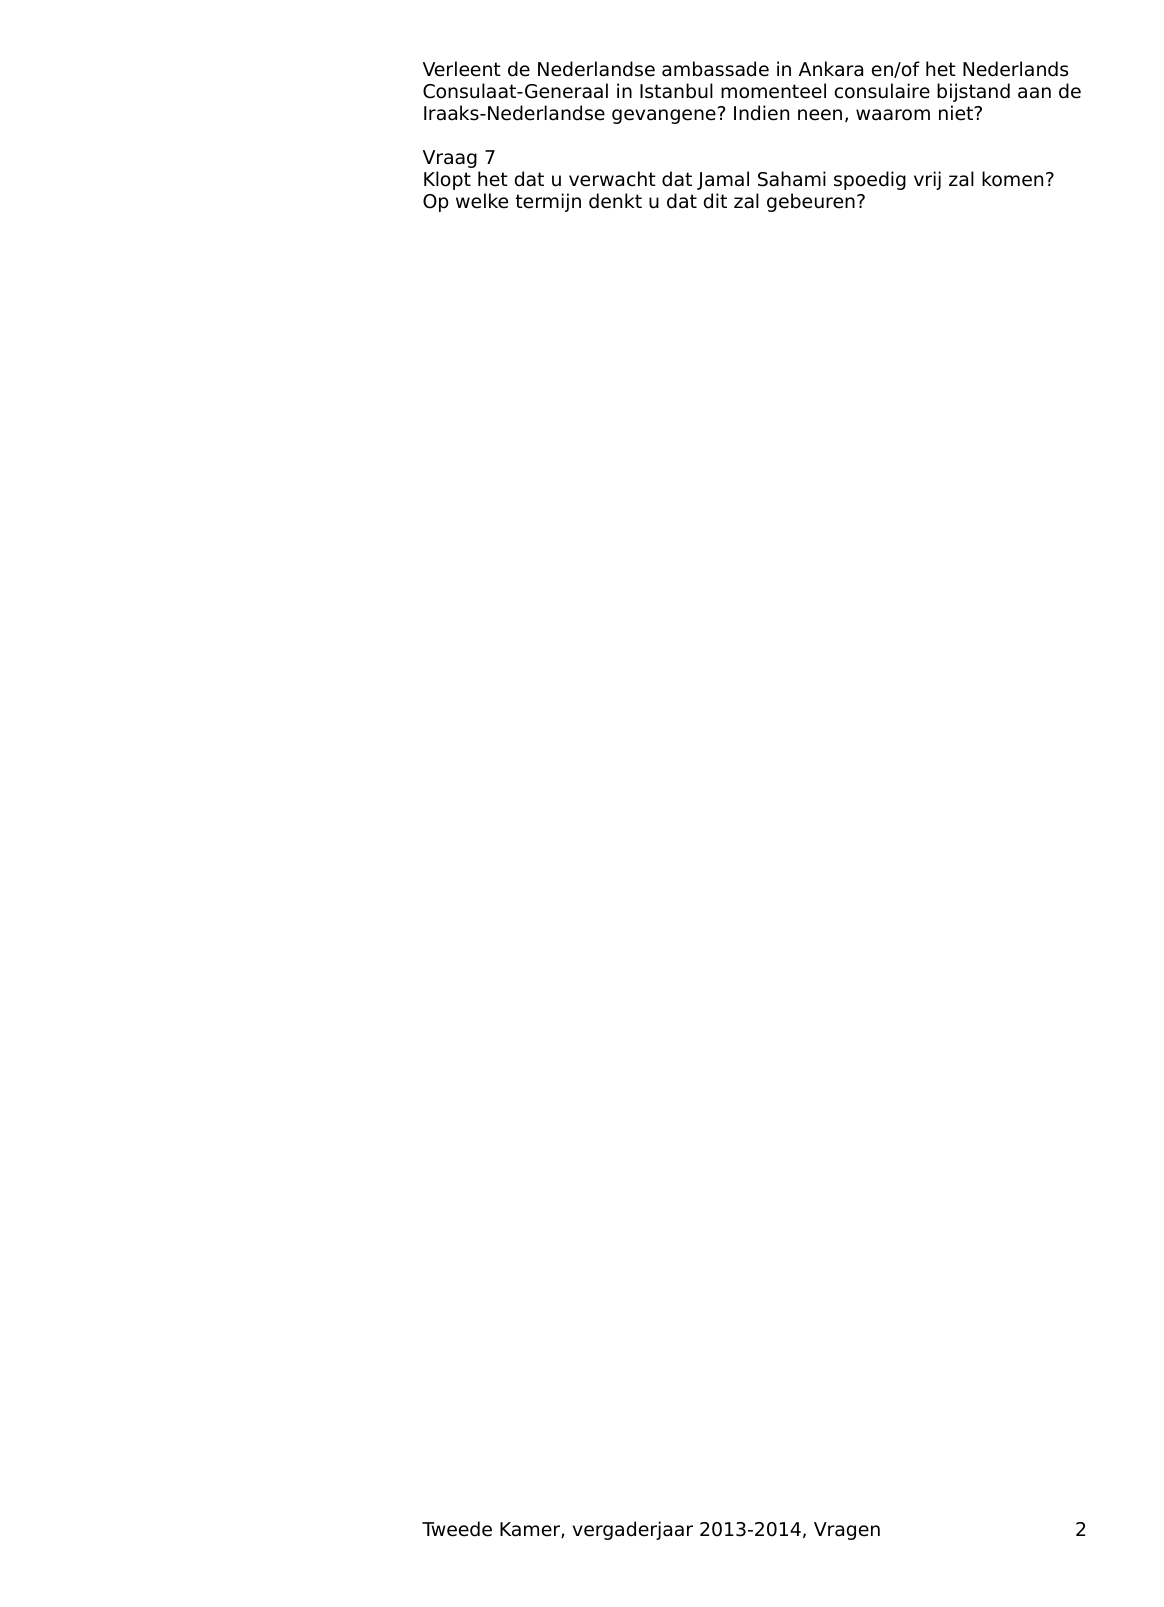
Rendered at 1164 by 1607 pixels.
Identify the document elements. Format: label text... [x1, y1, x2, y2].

text Vraag 7 [422, 147, 1087, 169]
text Klopt het dat u verwacht dat Jamal Sahami spoedig vrij zal komen? Op welke termijn denkt u dat dit zal gebeuren? [422, 169, 1087, 213]
text Verleent de Nederlandse ambassade in Ankara en/of het Nederlands Consulaat-Generaal in Istanbul momenteel consulaire bijstand aan de Iraaks-Nederlandse gevangene? Indien neen, waarom niet? [422, 59, 1087, 125]
